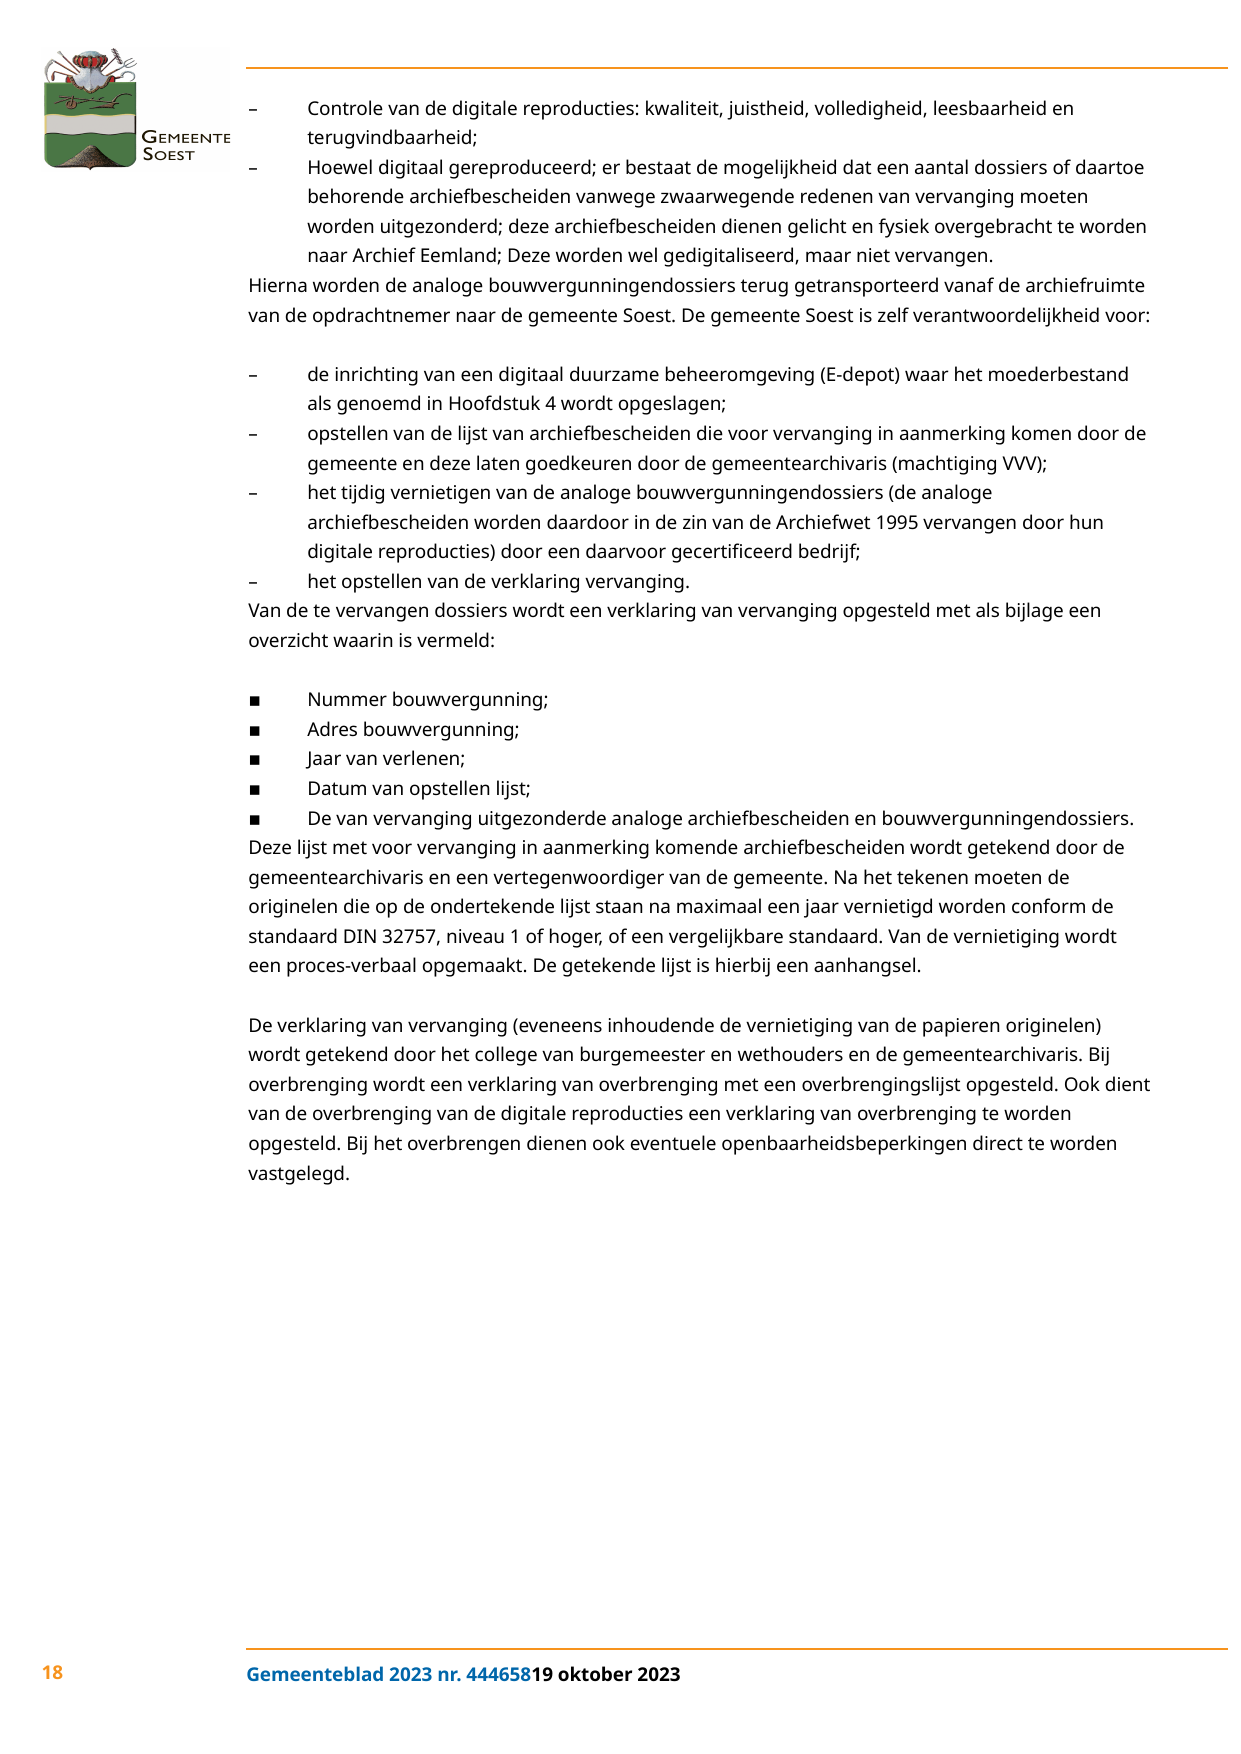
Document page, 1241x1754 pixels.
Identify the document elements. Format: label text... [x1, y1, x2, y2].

list Hoewel digitaal gereproduceerd; er bestaat de mogelijkheid dat een aantal dossiers of daartoe behorende archiefbescheiden vanwege zwaarwegende redenen van vervanging moeten worden uitgezonderd; deze archiefbescheiden dienen gelicht en fysiek overgebracht te worden naar Archief Eemland; Deze worden wel gedigitaliseerd, maar niet vervangen. [248, 154, 1152, 268]
list Nummer bouwvergunning; [248, 686, 1152, 712]
list Controle van de digitale reproducties: kwaliteit, juistheid, volledigheid, leesbaarheid en terugvindbaarheid; [248, 95, 1152, 150]
list het tijdig vernietigen van de analoge bouwvergunningendossiers (de analoge archiefbescheiden worden daardoor in de zin van de Archiefwet 1995 vervangen door hun digitale reproducties) door een daarvoor gecertificeerd bedrijf; [248, 479, 1152, 564]
list de inrichting van een digitaal duurzame beheeromgeving (E-depot) waar het moederbestand als genoemd in Hoofdstuk 4 wordt opgeslagen; [248, 361, 1152, 416]
text Hierna worden de analoge bouwvergunningendossiers terug getransporteerd vanaf de archiefruimte van de opdrachtnemer naar de gemeente Soest. De gemeente Soest is zelf verantwoordelijkheid voor: [248, 272, 1152, 328]
list Datum van opstellen lijst; [248, 775, 1152, 801]
picture [41, 47, 231, 172]
list opstellen van de lijst van archiefbescheiden die voor vervanging in aanmerking komen door de gemeente en deze laten goedkeuren door de gemeentearchivaris (machtiging VVV); [248, 420, 1152, 476]
text De verklaring van vervanging (eveneens inhoudende de vernietiging van de papieren originelen) wordt getekend door het college van burgemeester en wethouders en de gemeentearchivaris. Bij overbrenging wordt een verklaring van overbrenging met een overbrengingslijst opgesteld. Ook dient van de overbrenging van de digitale reproducties een verklaring van overbrenging te worden opgesteld. Bij het overbrengen dienen ook eventuele openbaarheidsbeperkingen direct te worden vastgelegd. [248, 1012, 1152, 1186]
list Adres bouwvergunning; [248, 716, 1152, 742]
list De van vervanging uitgezonderde analoge archiefbescheiden en bouwvergunningendossiers. [248, 805, 1152, 831]
list Jaar van verlenen; [248, 746, 1152, 771]
text Van de te vervangen dossiers wordt een verklaring van vervanging opgesteld met als bijlage een overzicht waarin is vermeld: [248, 598, 1152, 653]
list het opstellen van de verklaring vervanging. [248, 568, 1152, 594]
text Deze lijst met voor vervanging in aanmerking komende archiefbescheiden wordt getekend door de gemeentearchivaris en een vertegenwoordiger van de gemeente. Na het tekenen moeten de originelen die op de ondertekende lijst staan na maximaal een jaar vernietigd worden conform de standaard DIN 32757, niveau 1 of hoger, of een vergelijkbare standaard. Van de vernietiging wordt een proces-verbaal opgemaakt. De getekende lijst is hierbij een aanhangsel. [248, 834, 1152, 978]
